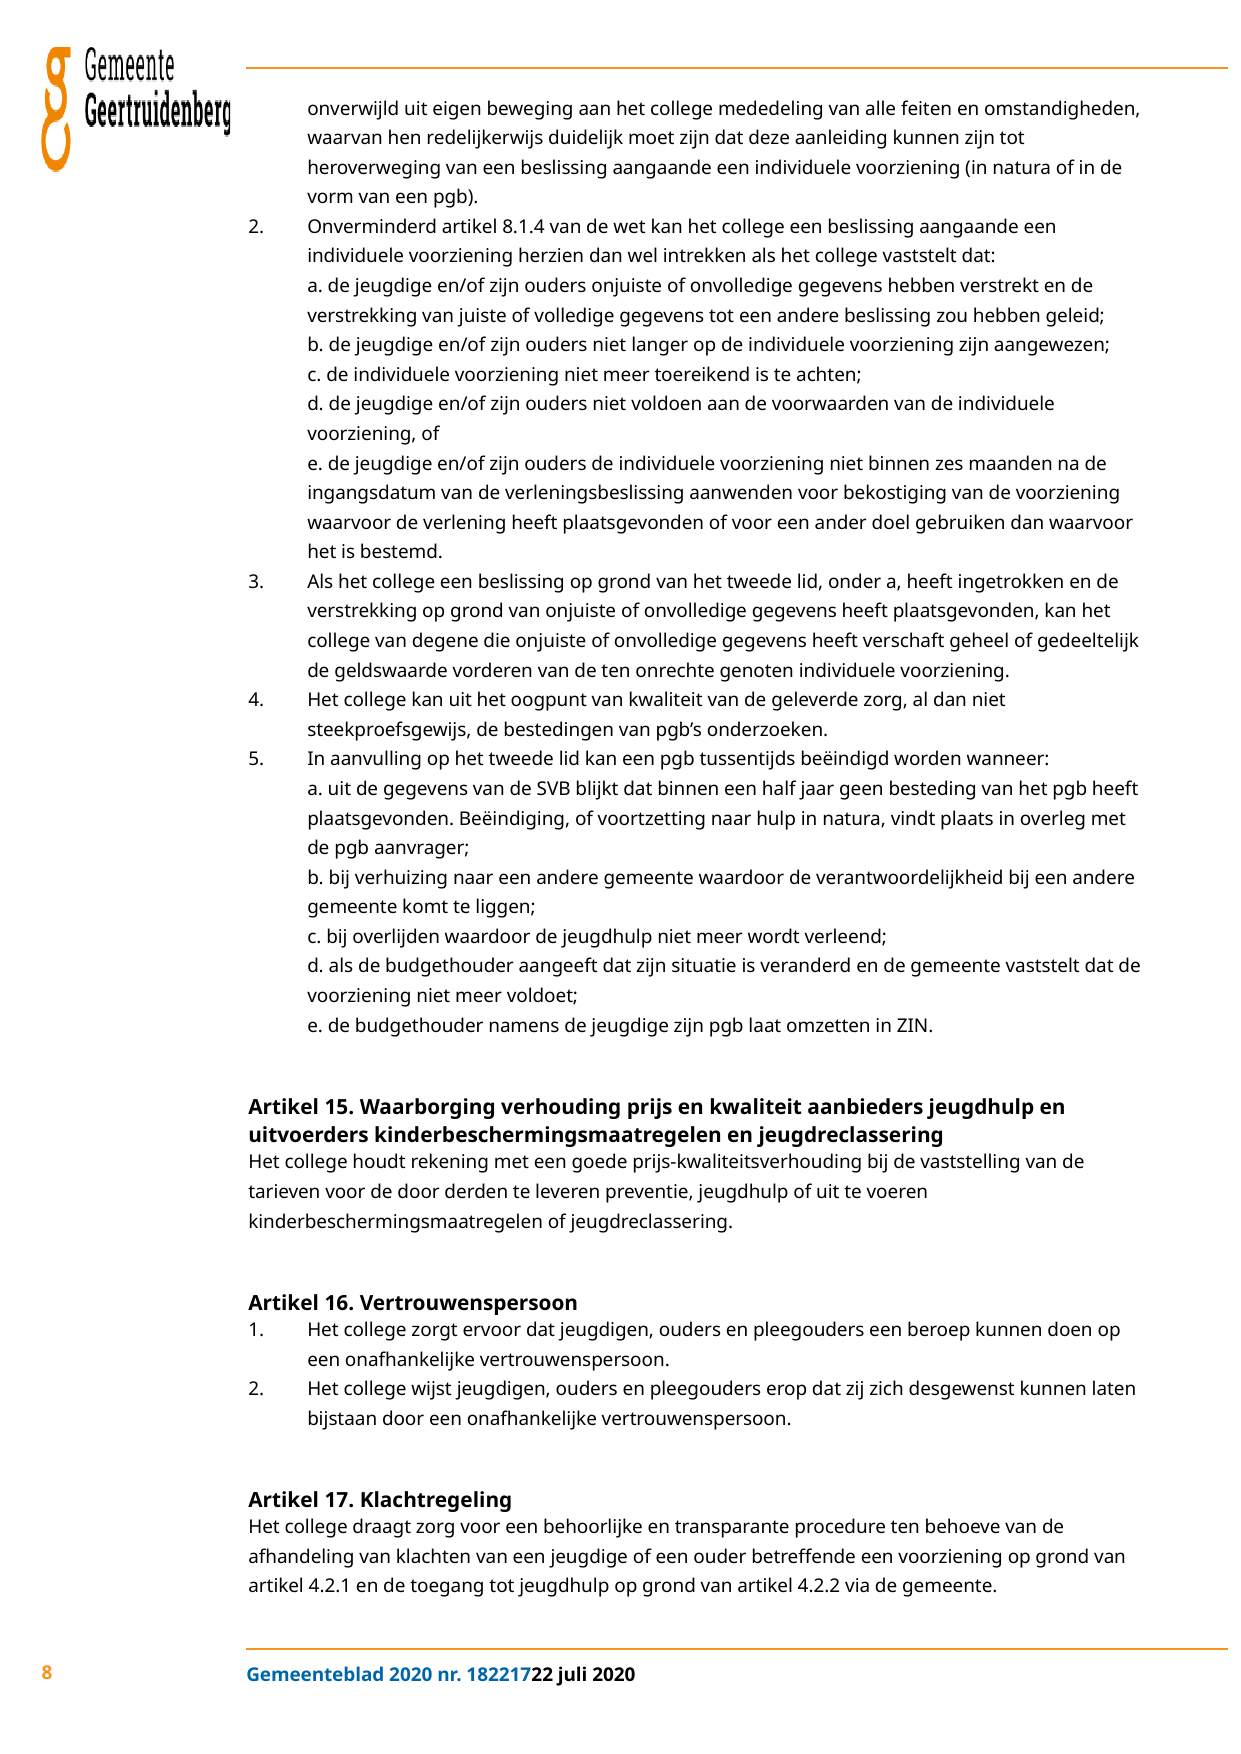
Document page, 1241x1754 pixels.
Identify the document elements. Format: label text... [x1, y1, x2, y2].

list Als het college een beslissing op grond van het tweede lid, onder a, heeft ingetrokken en de verstrekking op grond van onjuiste of onvolledige gegevens heeft plaatsgevonden, kan het college van degene die onjuiste of onvolledige gegevens heeft verschaft geheel of gedeeltelijk de geldswaarde vorderen van de ten onrechte genoten individuele voorziening. [248, 568, 1152, 683]
list c. bij overlijden waardoor de jeugdhulp niet meer wordt verleend; [248, 923, 1152, 949]
list Het college kan uit het oogpunt van kwaliteit van de geleverde zorg, al dan niet steekproefsgewijs, de bestedingen van pgb’s onderzoeken. [248, 686, 1152, 742]
list d. de jeugdige en/of zijn ouders niet voldoen aan de voorwaarden van de individuele voorziening, of [248, 391, 1152, 446]
list b. bij verhuizing naar een andere gemeente waardoor de verantwoordelijkheid bij een andere gemeente komt te liggen; [248, 864, 1152, 919]
text Artikel 15. Waarborging verhouding prijs en kwaliteit aanbieders jeugdhulp en uitvoerders kinderbeschermingsmaatregelen en jeugdreclassering [248, 1092, 1152, 1149]
text Artikel 17. Klachtregeling [248, 1485, 1152, 1513]
list b. de jeugdige en/of zijn ouders niet langer op de individuele voorziening zijn aangewezen; [248, 331, 1152, 357]
list e. de budgethouder namens de jeugdige zijn pgb laat omzetten in ZIN. [248, 1012, 1152, 1038]
list Onverminderd artikel 8.1.4 van de wet kan het college een beslissing aangaande een individuele voorziening herzien dan wel intrekken als het college vaststelt dat: [248, 213, 1152, 268]
text Artikel 16. Vertrouwenspersoon [248, 1288, 1152, 1316]
list Het college zorgt ervoor dat jeugdigen, ouders en pleegouders een beroep kunnen doen op een onafhankelijke vertrouwenspersoon. [248, 1316, 1152, 1372]
list a. de jeugdige en/of zijn ouders onjuiste of onvolledige gegevens hebben verstrekt en de verstrekking van juiste of volledige gegevens tot een andere beslissing zou hebben geleid; [248, 272, 1152, 328]
list Het college wijst jeugdigen, ouders en pleegouders erop dat zij zich desgewenst kunnen laten bijstaan door een onafhankelijke vertrouwenspersoon. [248, 1376, 1152, 1431]
list c. de individuele voorziening niet meer toereikend is te achten; [248, 361, 1152, 387]
list d. als de budgethouder aangeeft dat zijn situatie is veranderd en de gemeente vaststelt dat de voorziening niet meer voldoet; [248, 953, 1152, 1008]
text Het college draagt zorg voor een behoorlijke en transparante procedure ten behoeve van de afhandeling van klachten van een jeugdige of een ouder betreffende een voorziening op grond van artikel 4.2.1 en de toegang tot jeugdhulp op grond van artikel 4.2.2 via de gemeente. [248, 1513, 1152, 1598]
text Het college houdt rekening met een goede prijs-kwaliteitsverhouding bij de vaststelling van de tarieven voor de door derden te leveren preventie, jeugdhulp of uit te voeren kinderbeschermingsmaatregelen of jeugdreclassering. [248, 1149, 1152, 1234]
list a. uit de gegevens van de SVB blijkt dat binnen een half jaar geen besteding van het pgb heeft plaatsgevonden. Beëindiging, of voortzetting naar hulp in natura, vindt plaats in overleg met de pgb aanvrager; [248, 775, 1152, 860]
list In aanvulling op het tweede lid kan een pgb tussentijds beëindigd worden wanneer: [248, 746, 1152, 771]
list onverwijld uit eigen beweging aan het college mededeling van alle feiten en omstandigheden, waarvan hen redelijkerwijs duidelijk moet zijn dat deze aanleiding kunnen zijn tot heroverweging van een beslissing aangaande een individuele voorziening (in natura of in de vorm van een pgb). [248, 95, 1152, 209]
picture [41, 47, 231, 172]
list e. de jeugdige en/of zijn ouders de individuele voorziening niet binnen zes maanden na de ingangsdatum van de verleningsbeslissing aanwenden voor bekostiging van de voorziening waarvoor de verlening heeft plaatsgevonden of voor een ander doel gebruiken dan waarvoor het is bestemd. [248, 450, 1152, 564]
